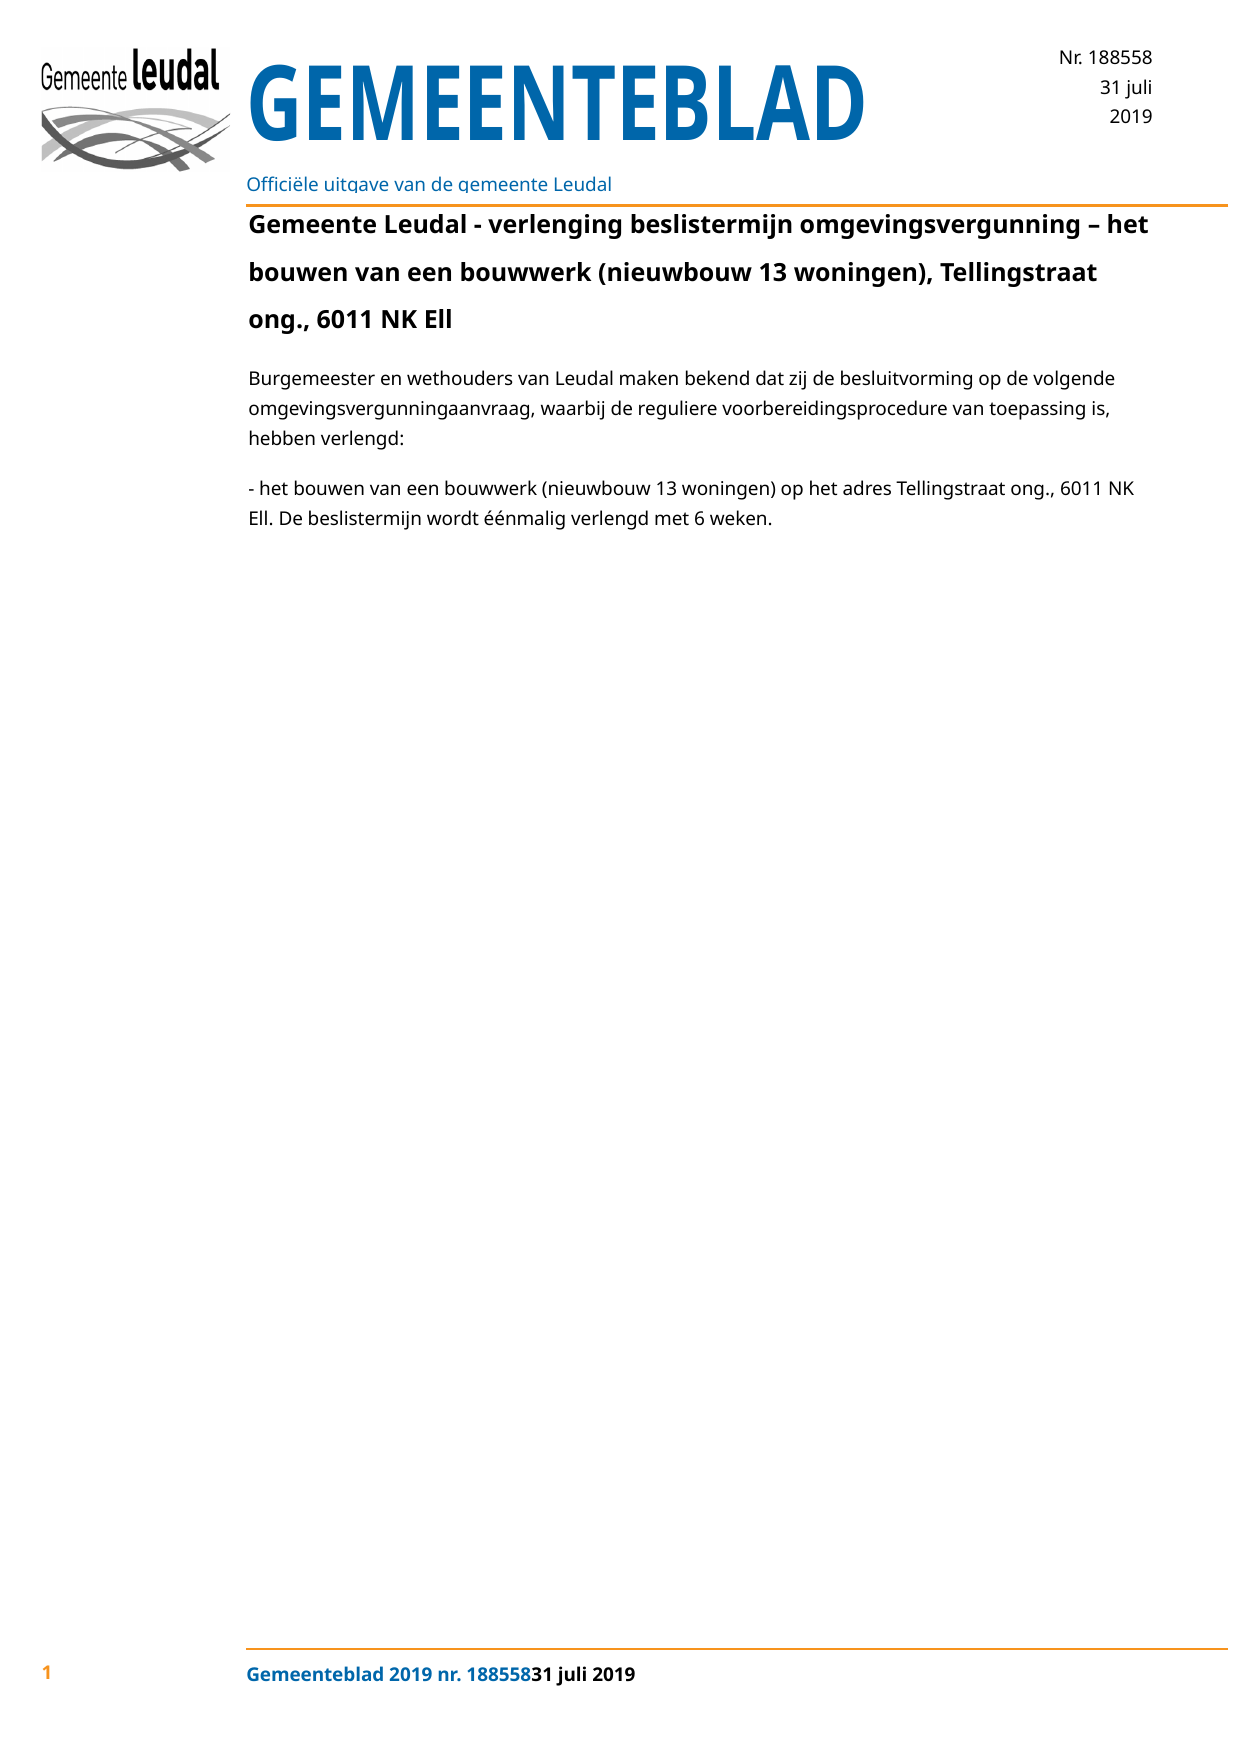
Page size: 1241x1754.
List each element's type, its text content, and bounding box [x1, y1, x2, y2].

text Burgemeester en wethouders van Leudal maken bekend dat zij de besluitvorming op de volgende omgevingsvergunningaanvraag, waarbij de reguliere voorbereidingsprocedure van toepassing is, hebben verlengd: [248, 366, 1152, 450]
text - het bouwen van een bouwwerk (nieuwbouw 13 woningen) op het adres Tellingstraat ong., 6011 NK Ell. De beslistermijn wordt éénmalig verlengd met 6 weken. [248, 475, 1152, 530]
text Gemeente Leudal - verlenging beslistermijn omgevingsvergunning – het bouwen van een bouwwerk (nieuwbouw 13 woningen), Tellingstraat ong., 6011 NK Ell [248, 207, 1152, 336]
picture [41, 47, 231, 172]
